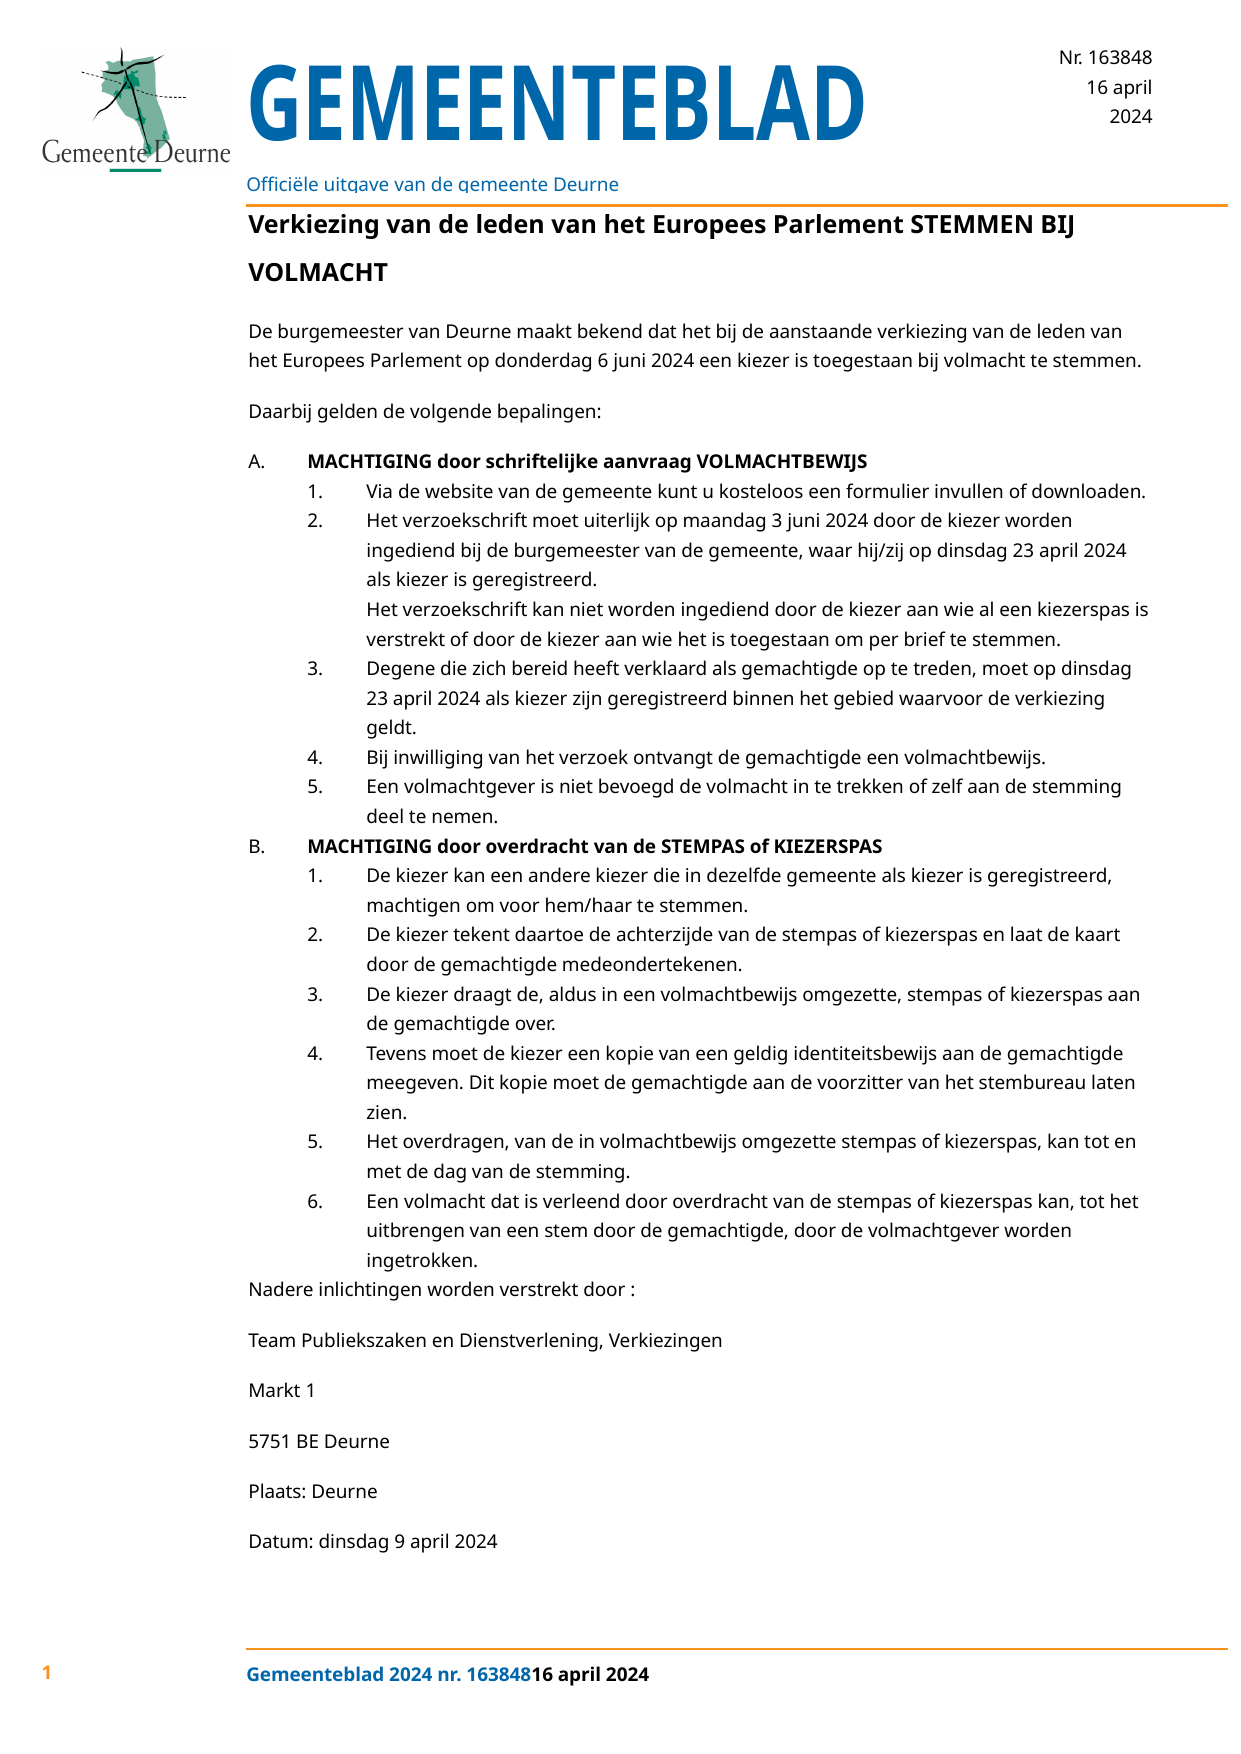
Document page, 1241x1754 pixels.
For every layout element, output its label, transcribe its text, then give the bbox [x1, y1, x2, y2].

list Degene die zich bereid heeft verklaard als gemachtigde op te treden, moet op dinsdag 23 april 2024 als kiezer zijn geregistreerd binnen het gebied waarvoor de verkiezing geldt. [307, 655, 1152, 740]
text Plaats: Deurne [248, 1478, 1152, 1504]
list Een volmacht dat is verleend door overdracht van de stempas of kiezerspas kan, tot het uitbrengen van een stem door de gemachtigde, door de volmachtgever worden ingetrokken. [307, 1188, 1152, 1273]
list Bij inwilliging van het verzoek ontvangt de gemachtigde een volmachtbewijs. [307, 744, 1152, 770]
text Nadere inlichtingen worden verstrekt door : [248, 1277, 1152, 1302]
text Markt 1 [248, 1377, 1152, 1403]
list De kiezer kan een andere kiezer die in dezelfde gemeente als kiezer is geregistreerd, machtigen om voor hem/haar te stemmen. [307, 862, 1152, 918]
list Het verzoekschrift kan niet worden ingediend door de kiezer aan wie al een kiezerspas is verstrekt of door de kiezer aan wie het is toegestaan om per brief te stemmen. [307, 596, 1152, 652]
list MACHTIGING door schriftelijke aanvraag VOLMACHTBEWIJS [248, 448, 1152, 474]
list Via de website van de gemeente kunt u kosteloos een formulier invullen of downloaden. [307, 478, 1152, 504]
text Team Publiekszaken en Dienstverlening, Verkiezingen [248, 1327, 1152, 1353]
list Een volmachtgever is niet bevoegd de volmacht in te trekken of zelf aan de stemming deel te nemen. [307, 774, 1152, 829]
list De kiezer draagt de, aldus in een volmachtbewijs omgezette, stempas of kiezerspas aan de gemachtigde over. [307, 981, 1152, 1036]
list De kiezer tekent daartoe de achterzijde van de stempas of kiezerspas en laat de kaart door de gemachtigde medeondertekenen. [307, 922, 1152, 977]
text Daarbij gelden de volgende bepalingen: [248, 398, 1152, 424]
list Het overdragen, van de in volmachtbewijs omgezette stempas of kiezerspas, kan tot en met de dag van de stemming. [307, 1129, 1152, 1184]
list Het verzoekschrift moet uiterlijk op maandag 3 juni 2024 door de kiezer worden ingediend bij de burgemeester van de gemeente, waar hij/zij op dinsdag 23 april 2024 als kiezer is geregistreerd. [307, 507, 1152, 592]
text Verkiezing van de leden van het Europees Parlement STEMMEN BIJ VOLMACHT [248, 207, 1152, 288]
text Datum: dinsdag 9 april 2024 [248, 1529, 1152, 1554]
text 5751 BE Deurne [248, 1428, 1152, 1454]
picture [41, 47, 231, 172]
list MACHTIGING door overdracht van de STEMPAS of KIEZERSPAS [248, 833, 1152, 859]
text De burgemeester van Deurne maakt bekend dat het bij de aanstaande verkiezing van de leden van het Europees Parlement op donderdag 6 juni 2024 een kiezer is toegestaan bij volmacht te stemmen. [248, 318, 1152, 373]
list Tevens moet de kiezer een kopie van een geldig identiteitsbewijs aan de gemachtigde meegeven. Dit kopie moet de gemachtigde aan de voorzitter van het stembureau laten zien. [307, 1040, 1152, 1125]
